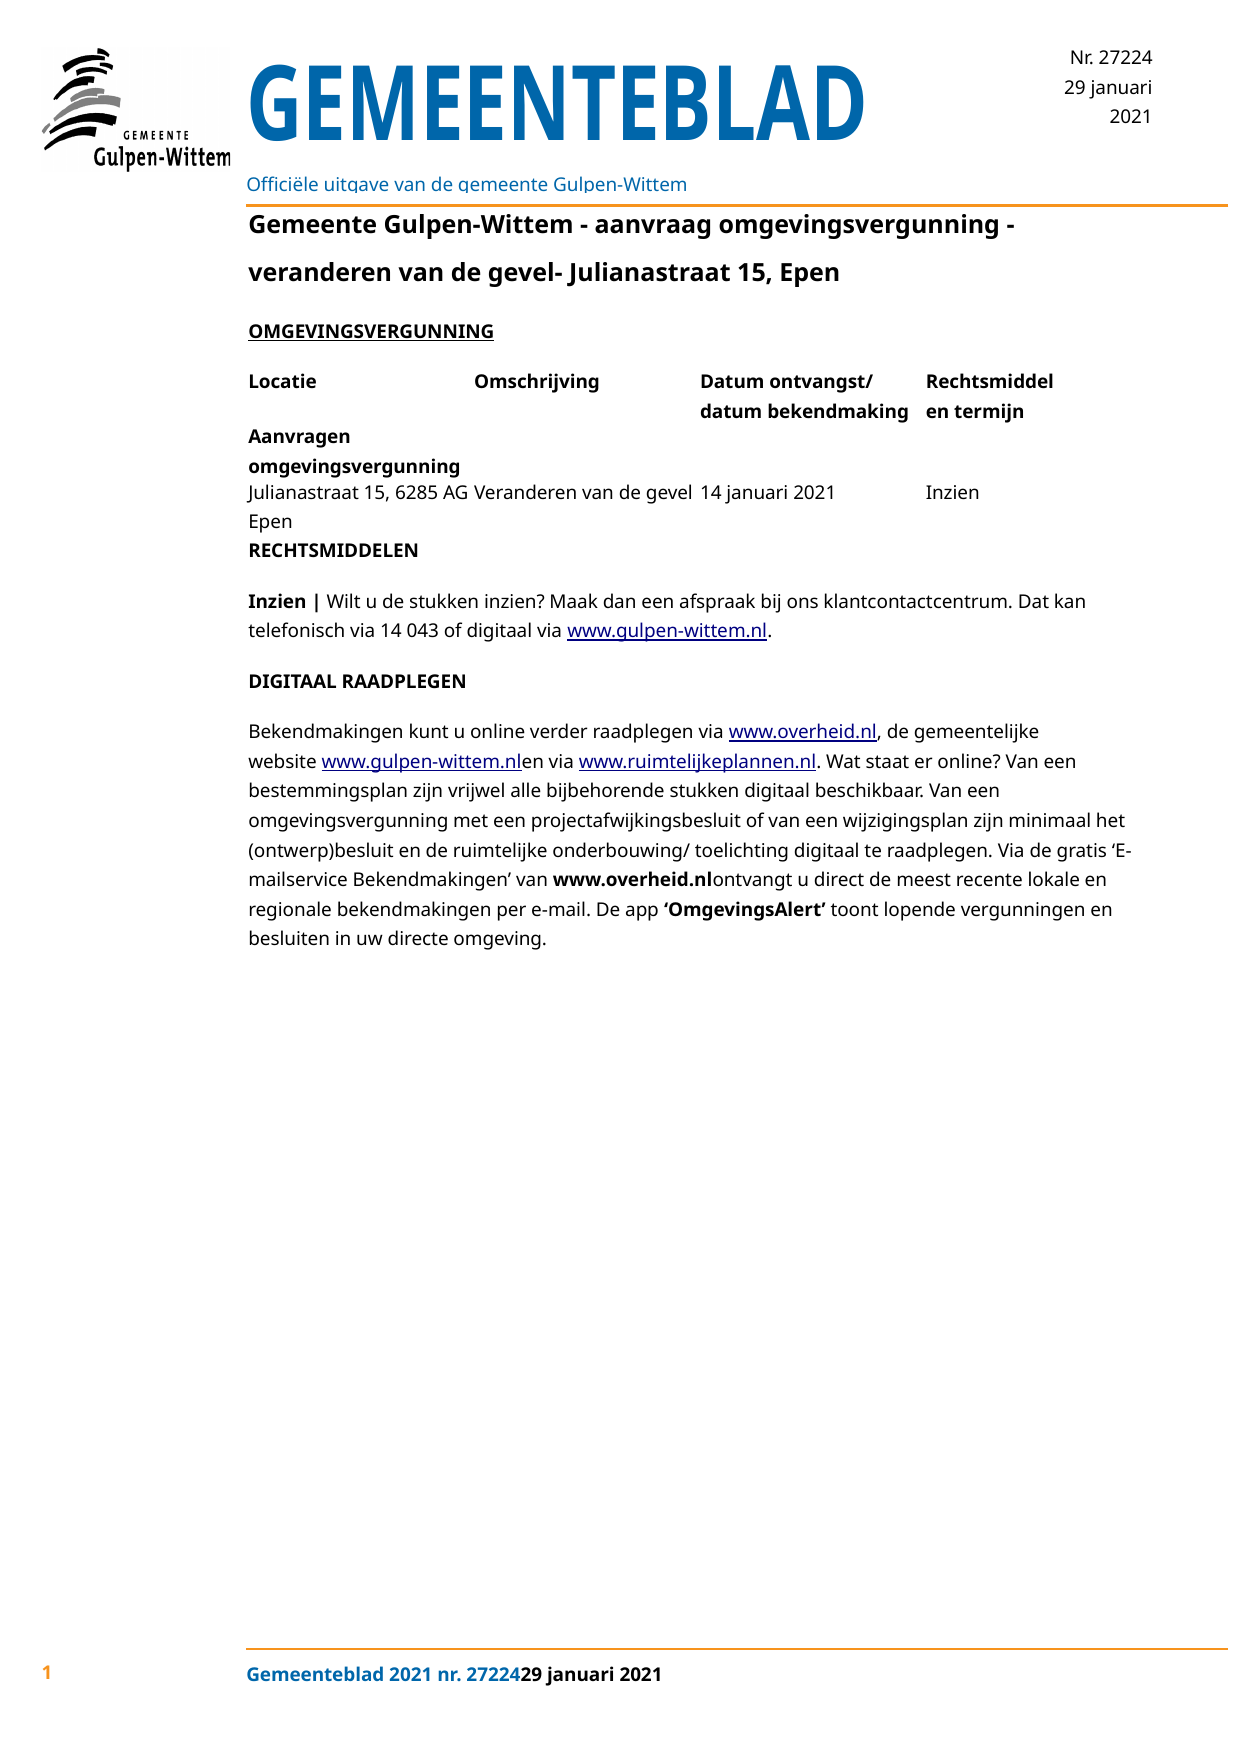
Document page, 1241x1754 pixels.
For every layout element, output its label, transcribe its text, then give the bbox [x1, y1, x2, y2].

text Inzien | Wilt u de stukken inzien? Maak dan een afspraak bij ons klantcontactcentrum. Dat kan telefonisch via 14 043 of digitaal via www.gulpen-wittem.nl. [248, 588, 1152, 643]
table_header Locatie [248, 369, 474, 424]
table_cell Julianastraat 15, 6285 AG Epen [248, 479, 474, 534]
table_header Datum ontvangst/ datum bekendmaking [700, 369, 926, 424]
text Gemeente Gulpen-Wittem - aanvraag omgevingsvergunning - veranderen van de gevel- Julianastraat 15, Epen [248, 207, 1152, 288]
table_cell 14 januari 2021 [700, 479, 926, 534]
text DIGITAAL RAADPLEGEN [248, 668, 1152, 694]
table_cell Aanvragen omgevingsvergunning [248, 424, 474, 479]
table_header Omschrijving [474, 369, 700, 424]
table_cell [474, 424, 700, 479]
text OMGEVINGSVERGUNNING [248, 318, 1152, 344]
picture [41, 47, 231, 172]
text RECHTSMIDDELEN [248, 538, 1152, 563]
text Bekendmakingen kunt u online verder raadplegen via www.overheid.nl, de gemeentelijke website www.gulpen-wittem.nlen via www.ruimtelijkeplannen.nl. Wat staat er online? Van een bestemmingsplan zijn vrijwel alle bijbehorende stukken digitaal beschikbaar. Van een omgevingsvergunning met een projectafwijkingsbesluit of van een wijzigingsplan zijn minimaal het (ontwerp)besluit en de ruimtelijke onderbouwing/ toelichting digitaal te raadplegen. Via de gratis ‘E-mailservice Bekendmakingen’ van www.overheid.nlontvangt u direct de meest recente lokale en regionale bekendmakingen per e-mail. De app ‘OmgevingsAlert’ toont lopende vergunningen en besluiten in uw directe omgeving. [248, 718, 1152, 951]
table_header Rechtsmiddel en termijn [926, 369, 1152, 424]
table_cell [700, 424, 926, 479]
table_cell Inzien [926, 479, 1152, 534]
table_cell Veranderen van de gevel [474, 479, 700, 534]
table_cell [926, 424, 1152, 479]
